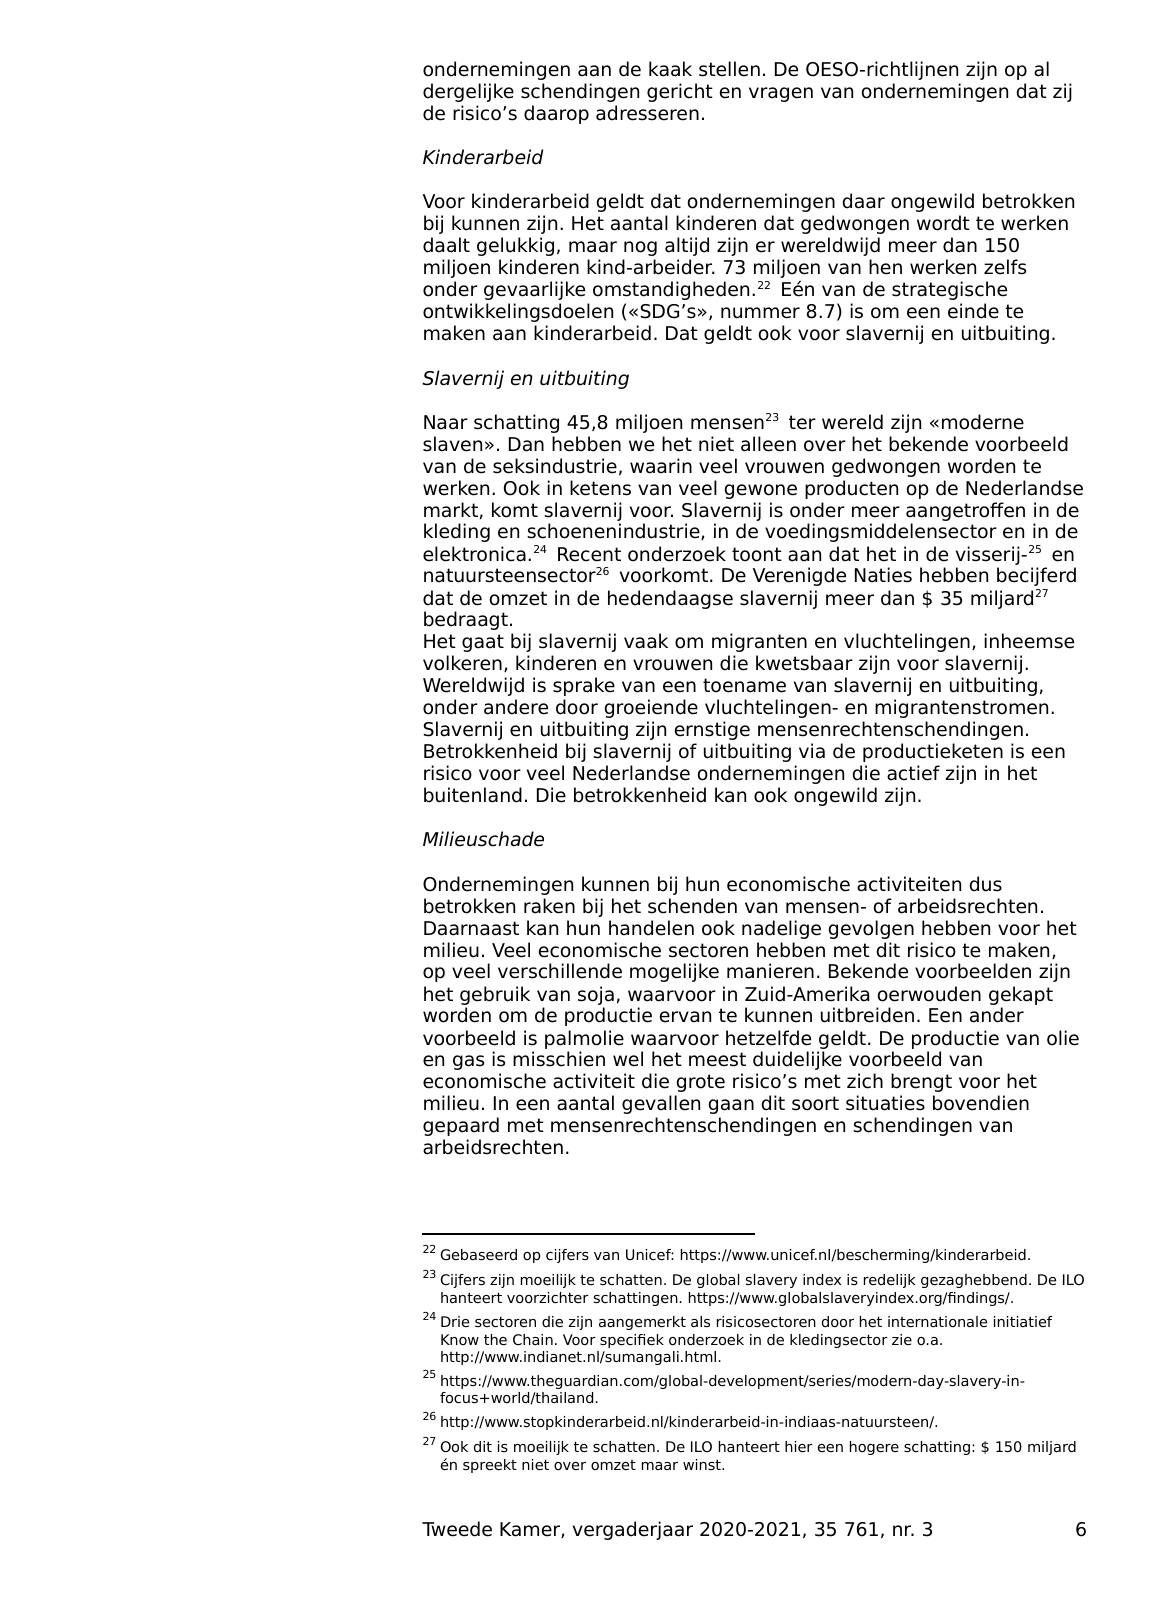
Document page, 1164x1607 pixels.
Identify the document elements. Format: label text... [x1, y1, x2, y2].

text ondernemingen aan de kaak stellen. De OESO-richtlijnen zijn op al dergelijke schendingen gericht en vragen van ondernemingen dat zij de risico’s daarop adresseren. [422, 59, 1087, 125]
text http://www.stopkinderarbeid.nl/kinderarbeid-in-indiaas-natuursteen/. [422, 1410, 1087, 1432]
subtitle Kinderarbeid [422, 147, 1087, 169]
subtitle Milieuschade [422, 829, 1087, 851]
text Drie sectoren die zijn aangemerkt als risicosectoren door het internationale initiatief Know the Chain. Voor specifiek onderzoek in de kledingsector zie o.a. http://www.indianet.nl/sumangali.html. [422, 1310, 1087, 1366]
text https://www.theguardian.com/global-development/series/modern-day-slavery-in-focus+world/thailand. [422, 1368, 1087, 1407]
text Het gaat bij slavernij vaak om migranten en vluchtelingen, inheemse volkeren, kinderen en vrouwen die kwetsbaar zijn voor slavernij. Wereldwijd is sprake van een toename van slavernij en uitbuiting, onder andere door groeiende vluchtelingen- en migrantenstromen. Slavernij en uitbuiting zijn ernstige mensenrechtenschendingen. Betrokkenheid bij slavernij of uitbuiting via de productieketen is een risico voor veel Nederlandse ondernemingen die actief zijn in het buitenland. Die betrokkenheid kan ook ongewild zijn. [422, 631, 1087, 807]
text Voor kinderarbeid geldt dat ondernemingen daar ongewild betrokken bij kunnen zijn. Het aantal kinderen dat gedwongen wordt te werken daalt gelukkig, maar nog altijd zijn er wereldwijd meer dan 150 miljoen kinderen kind-arbeider. 73 miljoen van hen werken zelfs onder gevaarlijke omstandigheden. Eén van de strategische ontwikkelingsdoelen («SDG’s», nummer 8.7) is om een einde te maken aan kinderarbeid. Dat geldt ook voor slavernij en uitbuiting. [422, 191, 1087, 345]
text Cijfers zijn moeilijk te schatten. De global slavery index is redelijk gezaghebbend. De ILO hanteert voorzichter schattingen. https://www.globalslaveryindex.org/findings/. [422, 1268, 1087, 1307]
subtitle Slavernij en uitbuiting [422, 367, 1087, 389]
text Ondernemingen kunnen bij hun economische activiteiten dus betrokken raken bij het schenden van mensen- of arbeidsrechten. Daarnaast kan hun handelen ook nadelige gevolgen hebben voor het milieu. Veel economische sectoren hebben met dit risico te maken, op veel verschillende mogelijke manieren. Bekende voorbeelden zijn het gebruik van soja, waarvoor in Zuid-Amerika oerwouden gekapt worden om de productie ervan te kunnen uitbreiden. Een ander voorbeeld is palmolie waarvoor hetzelfde geldt. De productie van olie en gas is misschien wel het meest duidelijke voorbeeld van economische activiteit die grote risico’s met zich brengt voor het milieu. In een aantal gevallen gaan dit soort situaties bovendien gepaard met mensenrechtenschendingen en schendingen van arbeidsrechten. [422, 873, 1087, 1159]
text Naar schatting 45,8 miljoen mensen ter wereld zijn «moderne slaven». Dan hebben we het niet alleen over het bekende voorbeeld van de seksindustrie, waarin veel vrouwen gedwongen worden te werken. Ook in ketens van veel gewone producten op de Nederlandse markt, komt slavernij voor. Slavernij is onder meer aangetroffen in de kleding en schoenenindustrie, in de voedingsmiddelensector en in de elektronica. Recent onderzoek toont aan dat het in de visserij- en natuursteensector voorkomt. De Verenigde Naties hebben becijferd dat de omzet in de hedendaagse slavernij meer dan $ 35 miljard bedraagt. [422, 412, 1087, 631]
text Ook dit is moeilijk te schatten. De ILO hanteert hier een hogere schatting: $ 150 miljard én spreekt niet over omzet maar winst. [422, 1435, 1087, 1474]
text Gebaseerd op cijfers van Unicef: https://www.unicef.nl/bescherming/kinderarbeid. [422, 1243, 1087, 1265]
